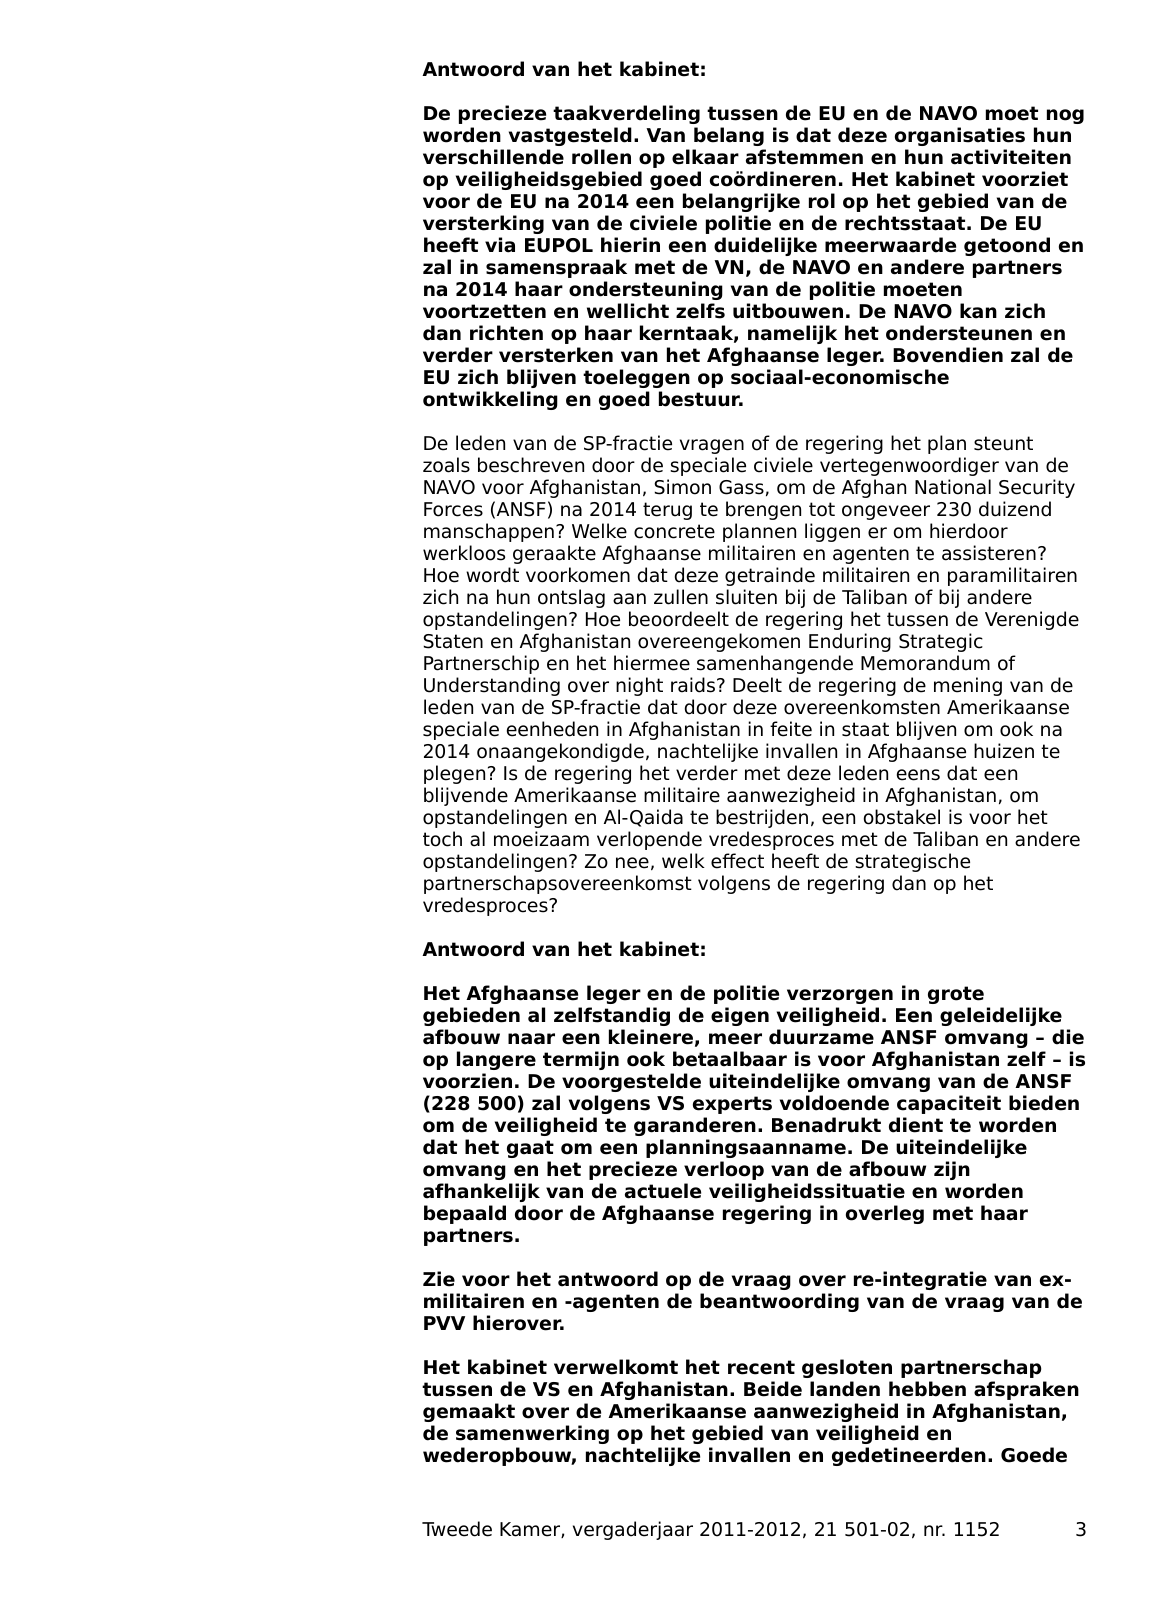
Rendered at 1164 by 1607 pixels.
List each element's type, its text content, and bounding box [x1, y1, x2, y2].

text De precieze taakverdeling tussen de EU en de NAVO moet nog worden vastgesteld. Van belang is dat deze organisaties hun verschillende rollen op elkaar afstemmen en hun activiteiten op veiligheidsgebied goed coördineren. Het kabinet voorziet voor de EU na 2014 een belangrijke rol op het gebied van de versterking van de civiele politie en de rechtsstaat. De EU heeft via EUPOL hierin een duidelijke meerwaarde getoond en zal in samenspraak met de VN, de NAVO en andere partners na 2014 haar ondersteuning van de politie moeten voortzetten en wellicht zelfs uitbouwen. De NAVO kan zich dan richten op haar kerntaak, namelijk het ondersteunen en verder versterken van het Afghaanse leger. Bovendien zal de EU zich blijven toeleggen op sociaal-economische ontwikkeling en goed bestuur. [422, 103, 1087, 411]
subtitle Antwoord van het kabinet: [422, 59, 1087, 81]
text Zie voor het antwoord op de vraag over re-integratie van ex-militairen en -agenten de beantwoording van de vraag van de PVV hierover. [422, 1269, 1087, 1335]
subtitle Antwoord van het kabinet: [422, 939, 1087, 961]
text Het kabinet verwelkomt het recent gesloten partnerschap tussen de VS en Afghanistan. Beide landen hebben afspraken gemaakt over de Amerikaanse aanwezigheid in Afghanistan, de samenwerking op het gebied van veiligheid en wederopbouw, nachtelijke invallen en gedetineerden. Goede [422, 1357, 1087, 1467]
text Het Afghaanse leger en de politie verzorgen in grote gebieden al zelfstandig de eigen veiligheid. Een geleidelijke afbouw naar een kleinere, meer duurzame ANSF omvang – die op langere termijn ook betaalbaar is voor Afghanistan zelf – is voorzien. De voorgestelde uiteindelijke omvang van de ANSF (228 500) zal volgens VS experts voldoende capaciteit bieden om de veiligheid te garanderen. Benadrukt dient te worden dat het gaat om een planningsaanname. De uiteindelijke omvang en het precieze verloop van de afbouw zijn afhankelijk van de actuele veiligheidssituatie en worden bepaald door de Afghaanse regering in overleg met haar partners. [422, 983, 1087, 1247]
text De leden van de SP-fractie vragen of de regering het plan steunt zoals beschreven door de speciale civiele vertegenwoordiger van de NAVO voor Afghanistan, Simon Gass, om de Afghan National Security Forces (ANSF) na 2014 terug te brengen tot ongeveer 230 duizend manschappen? Welke concrete plannen liggen er om hierdoor werkloos geraakte Afghaanse militairen en agenten te assisteren? Hoe wordt voorkomen dat deze getrainde militairen en paramilitairen zich na hun ontslag aan zullen sluiten bij de Taliban of bij andere opstandelingen? Hoe beoordeelt de regering het tussen de Verenigde Staten en Afghanistan overeengekomen Enduring Strategic Partnerschip en het hiermee samenhangende Memorandum of Understanding over night raids? Deelt de regering de mening van de leden van de SP-fractie dat door deze overeenkomsten Amerikaanse speciale eenheden in Afghanistan in feite in staat blijven om ook na 2014 onaangekondigde, nachtelijke invallen in Afghaanse huizen te plegen? Is de regering het verder met deze leden eens dat een blijvende Amerikaanse militaire aanwezigheid in Afghanistan, om opstandelingen en Al-Qaida te bestrijden, een obstakel is voor het toch al moeizaam verlopende vredesproces met de Taliban en andere opstandelingen? Zo nee, welk effect heeft de strategische partnerschapsovereenkomst volgens de regering dan op het vredesproces? [422, 433, 1087, 917]
